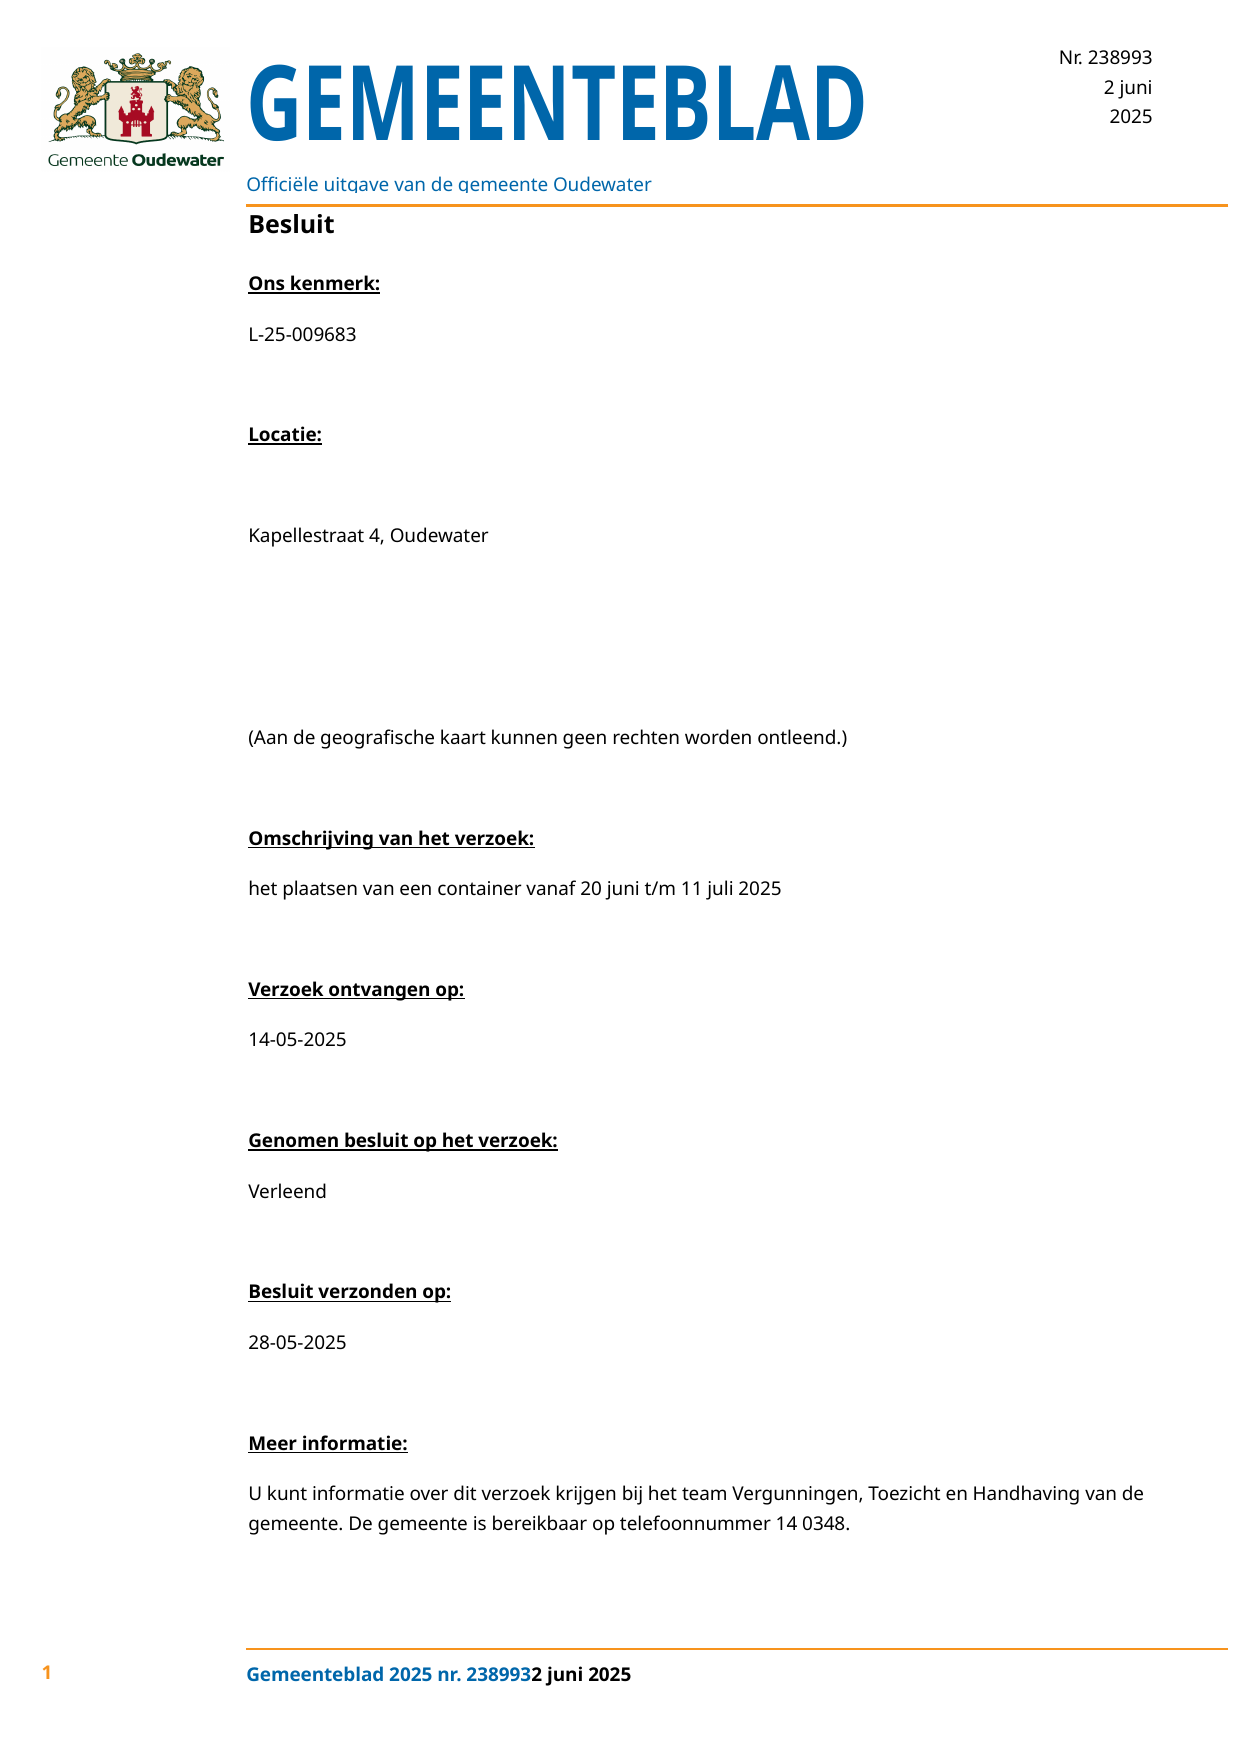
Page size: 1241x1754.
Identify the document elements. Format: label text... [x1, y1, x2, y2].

text Besluit [248, 207, 1152, 241]
text het plaatsen van een container vanaf 20 juni t/m 11 juli 2025 [248, 875, 1152, 901]
text Omschrijving van het verzoek: [248, 825, 1152, 851]
text Besluit verzonden op: [248, 1279, 1152, 1304]
picture [41, 47, 231, 172]
text Verzoek ontvangen op: [248, 976, 1152, 1002]
text Genomen besluit op het verzoek: [248, 1127, 1152, 1153]
text Verleend [248, 1178, 1152, 1203]
text 14-05-2025 [248, 1027, 1152, 1052]
text 28-05-2025 [248, 1329, 1152, 1355]
text Meer informatie: [248, 1430, 1152, 1456]
text Ons kenmerk: [248, 270, 1152, 296]
text U kunt informatie over dit verzoek krijgen bij het team Vergunningen, Toezicht en Handhaving van de gemeente. De gemeente is bereikbaar op telefoonnummer 14 0348. [248, 1480, 1152, 1536]
text Locatie: [248, 422, 1152, 447]
text L-25-009683 [248, 321, 1152, 346]
text (Aan de geografische kaart kunnen geen rechten worden ontleend.) [248, 724, 1152, 750]
text Kapellestraat 4, Oudewater [248, 522, 1152, 548]
